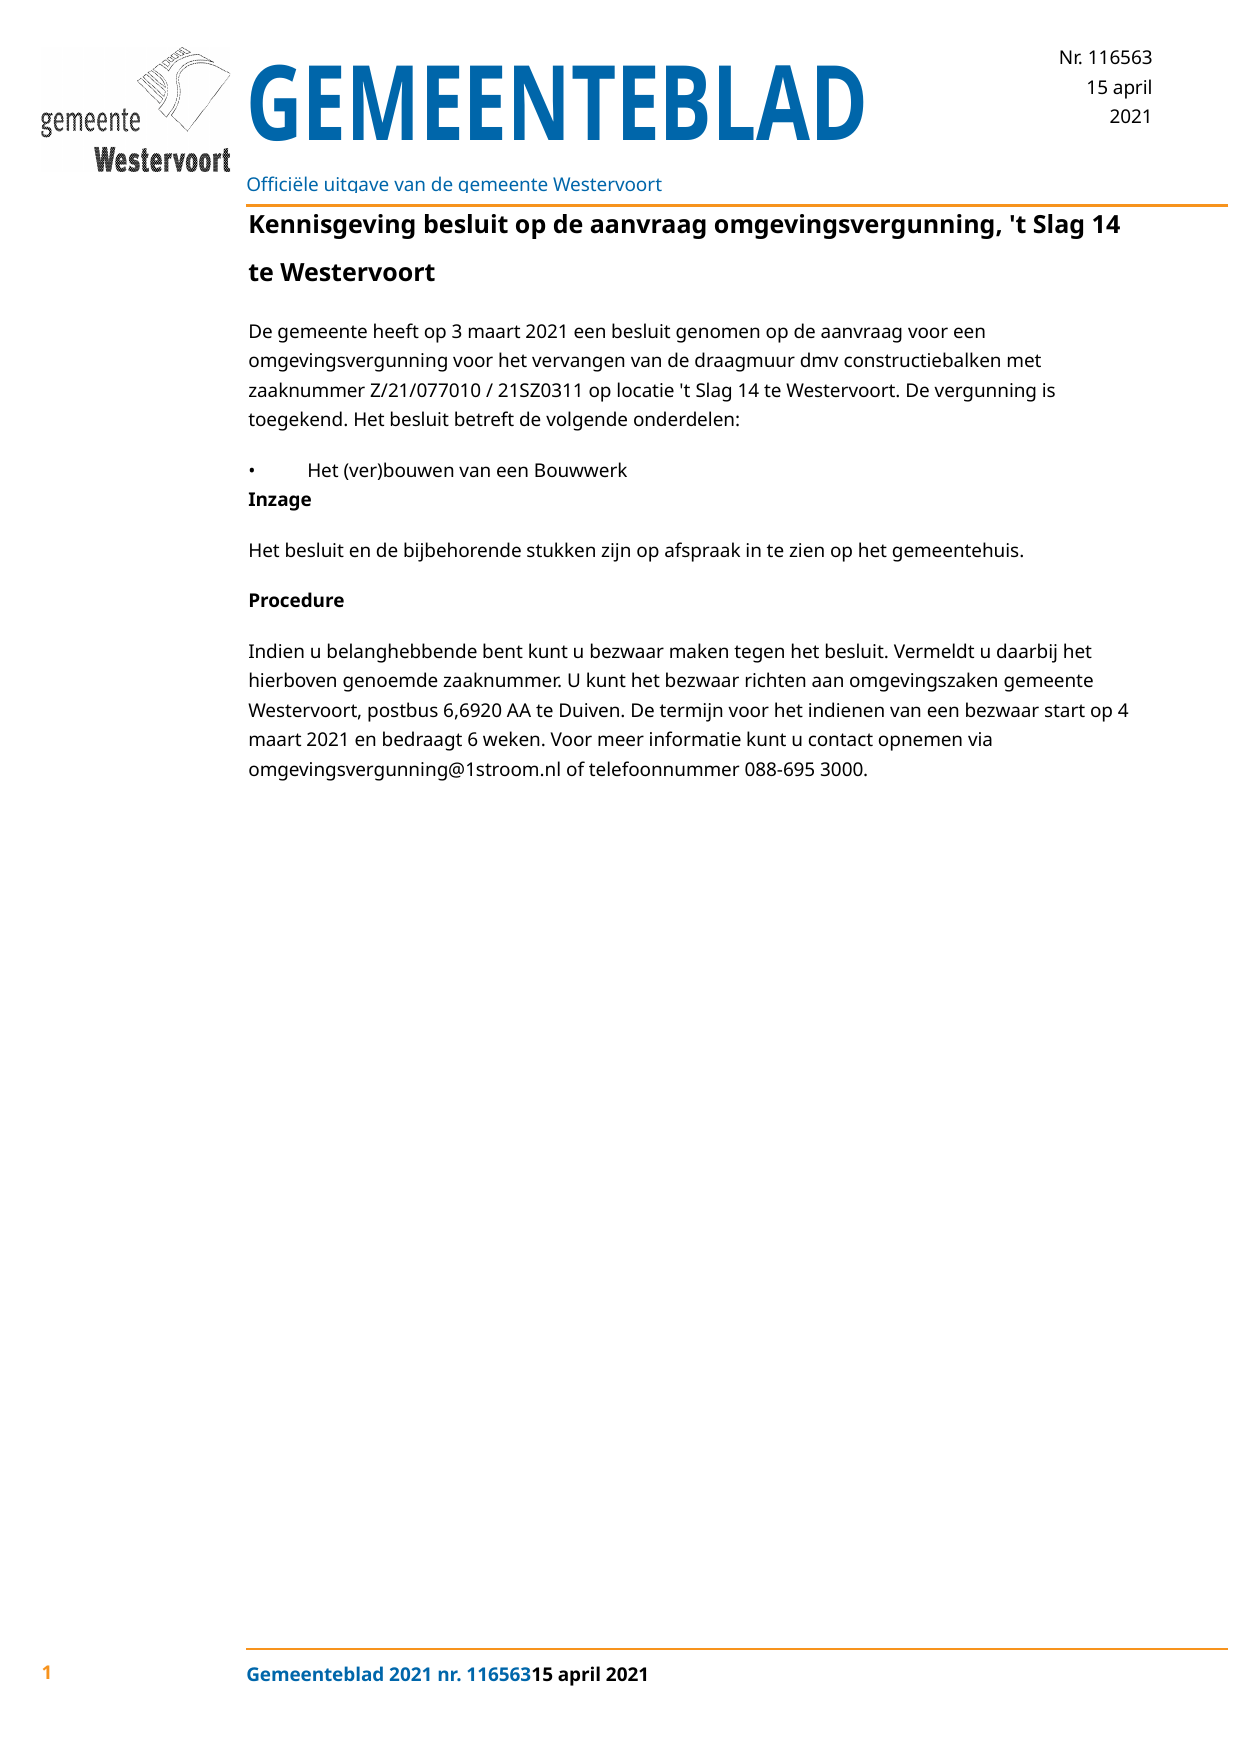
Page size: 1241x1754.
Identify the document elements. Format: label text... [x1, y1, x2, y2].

text Het besluit en de bijbehorende stukken zijn op afspraak in te zien op het gemeentehuis. [248, 537, 1152, 563]
text Kennisgeving besluit op de aanvraag omgevingsvergunning, 't Slag 14 te Westervoort [248, 207, 1152, 288]
text Procedure [248, 587, 1152, 613]
text Indien u belanghebbende bent kunt u bezwaar maken tegen het besluit. Vermeldt u daarbij het hierboven genoemde zaaknummer. U kunt het bezwaar richten aan omgevingszaken gemeente Westervoort, postbus 6,6920 AA te Duiven. De termijn voor het indienen van een bezwaar start op 4 maart 2021 en bedraagt 6 weken. Voor meer informatie kunt u contact opnemen via omgevingsvergunning@1stroom.nl of telefoonnummer 088-695 3000. [248, 638, 1152, 782]
text Inzage [248, 487, 1152, 512]
text De gemeente heeft op 3 maart 2021 een besluit genomen op de aanvraag voor een omgevingsvergunning voor het vervangen van de draagmuur dmv constructiebalken met zaaknummer Z/21/077010 / 21SZ0311 op locatie 't Slag 14 te Westervoort. De vergunning is toegekend. Het besluit betreft de volgende onderdelen: [248, 318, 1152, 432]
list Het (ver)bouwen van een Bouwwerk [248, 457, 1152, 483]
picture [41, 47, 231, 172]
